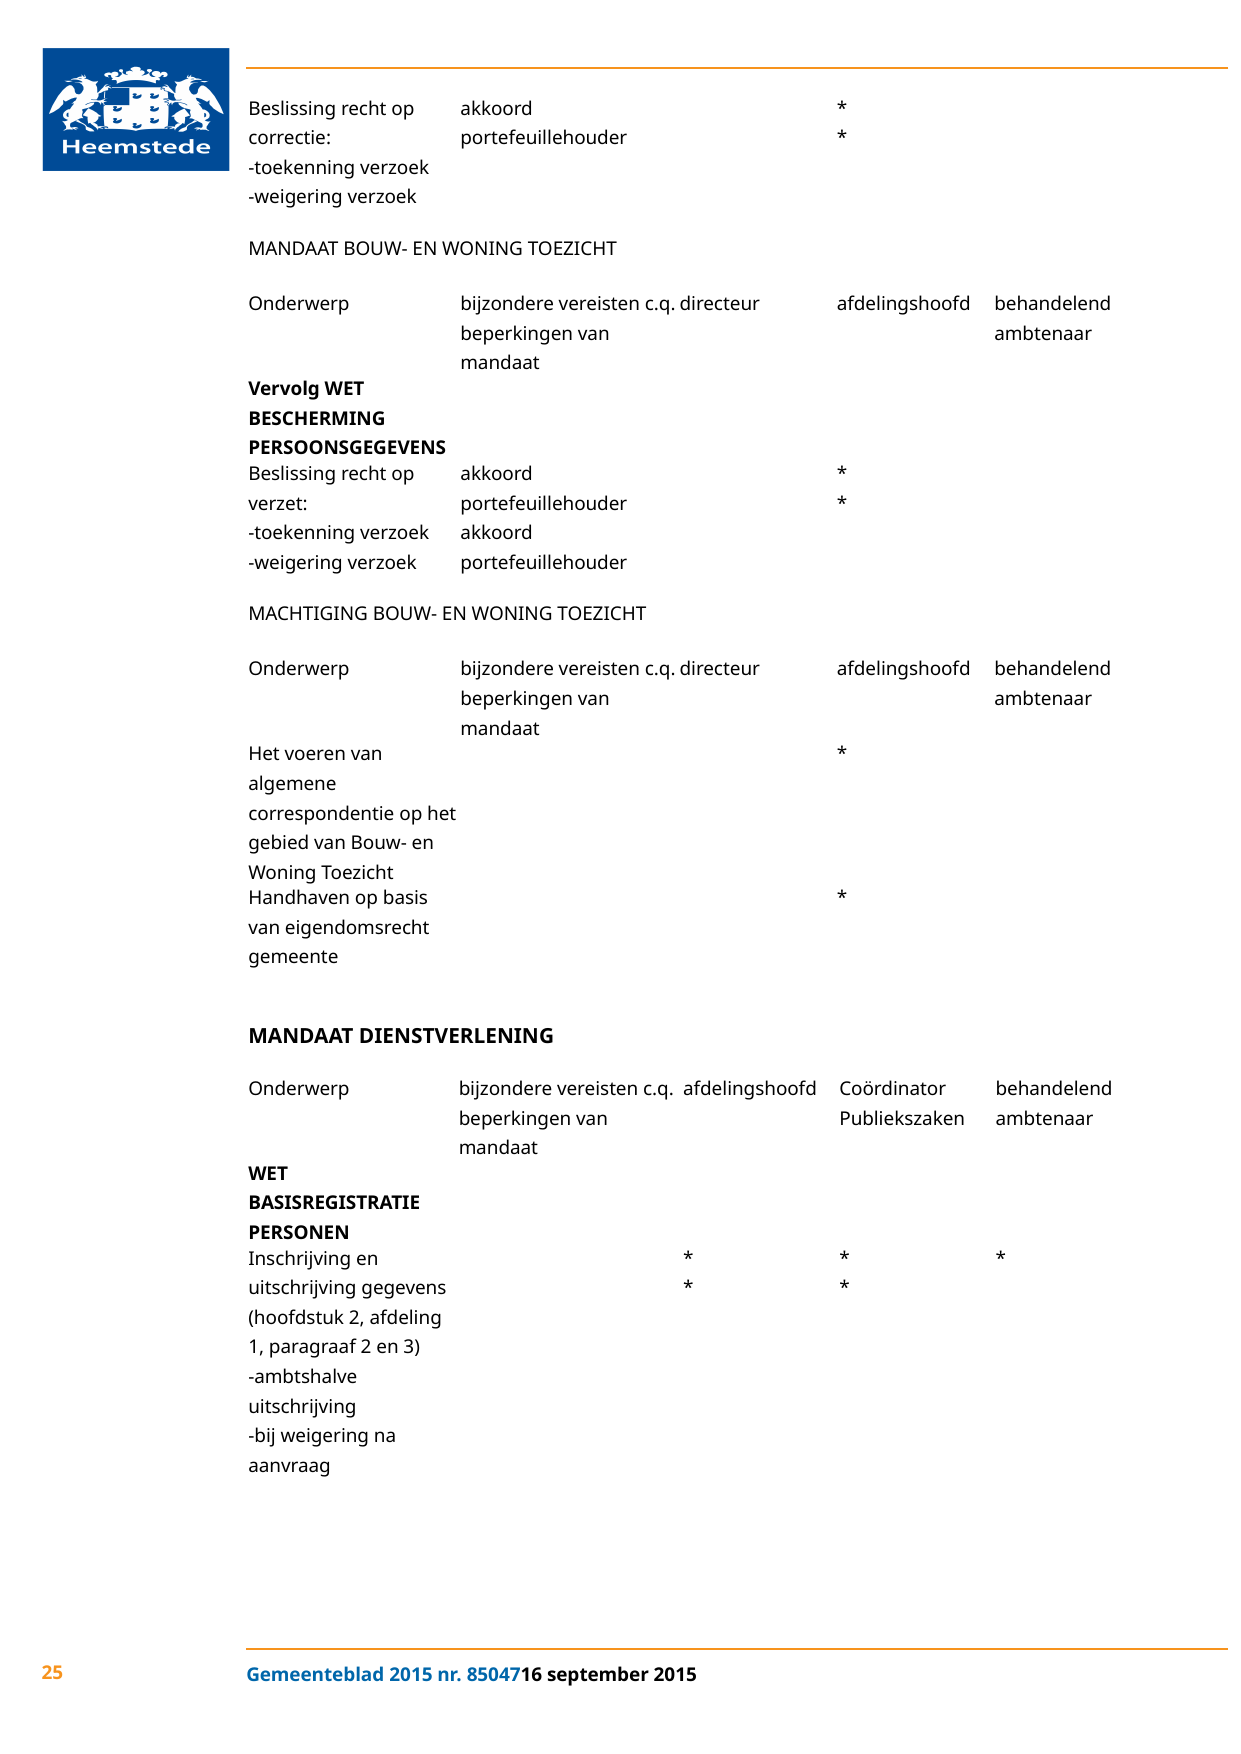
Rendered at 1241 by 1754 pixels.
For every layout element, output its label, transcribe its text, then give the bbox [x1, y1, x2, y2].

table_cell Handhaven op basis van eigendomsrecht gemeente [248, 885, 460, 969]
table_cell [679, 885, 837, 969]
table_cell [460, 375, 679, 460]
table_header afdelingshoofd [837, 656, 994, 741]
table_header behandelend ambtenaar [994, 656, 1152, 741]
table_header behandelend ambtenaar [994, 290, 1152, 375]
table_header bijzondere vereisten c.q. beperkingen van mandaat [460, 290, 679, 375]
table_cell [839, 1160, 995, 1245]
table_cell Beslissing recht op verzet: -toekenning verzoek -weigering verzoek [248, 460, 460, 574]
table_cell [459, 1245, 683, 1478]
table_cell [679, 460, 837, 574]
table_header directeur [679, 290, 837, 375]
table_cell * [837, 885, 994, 969]
table_cell [837, 375, 994, 460]
table_cell Beslissing recht op correctie: -toekenning verzoek -weigering verzoek [248, 95, 460, 209]
table_header Onderwerp [248, 290, 460, 375]
table_cell Inschrijving en uitschrijving gegevens (hoofdstuk 2, afdeling 1, paragraaf 2 en 3) -ambtshalve uitschrijving -bij weigering na aanvraag [248, 1245, 458, 1478]
text MACHTIGING BOUW- EN WONING TOEZICHT [248, 600, 1152, 626]
picture [41, 47, 231, 172]
table_cell [995, 1160, 1152, 1245]
table_header Onderwerp [248, 1075, 458, 1160]
table_cell akkoord portefeuillehouder [460, 95, 679, 209]
table_cell Het voeren van algemene correspondentie op het gebied van Bouw- en Woning Toezicht [248, 741, 460, 884]
table_cell [460, 885, 679, 969]
table_header Coördinator Publiekszaken [839, 1075, 995, 1160]
text MANDAAT BOUW- EN WONING TOEZICHT [248, 235, 1152, 261]
table_cell akkoord portefeuillehouder akkoord portefeuillehouder [460, 460, 679, 574]
text MANDAAT DIENSTVERLENING [248, 1021, 1152, 1049]
table_cell [679, 95, 837, 209]
table_header bijzondere vereisten c.q. beperkingen van mandaat [460, 656, 679, 741]
table_header afdelingshoofd [683, 1075, 839, 1160]
table_header bijzondere vereisten c.q. beperkingen van mandaat [459, 1075, 683, 1160]
table_header Onderwerp [248, 656, 460, 741]
table_cell WET BASISREGISTRATIE PERSONEN [248, 1160, 458, 1245]
table_header directeur [679, 656, 837, 741]
table_cell [679, 741, 837, 884]
table_cell [460, 741, 679, 884]
table_cell [994, 460, 1152, 574]
table_cell [459, 1160, 683, 1245]
table_cell Vervolg WET BESCHERMING PERSOONSGEGEVENS [248, 375, 460, 460]
table_cell * * [837, 95, 994, 209]
table_cell [994, 375, 1152, 460]
table_cell [994, 885, 1152, 969]
table_cell [679, 375, 837, 460]
table_cell * [837, 741, 994, 884]
table_cell [994, 95, 1152, 209]
table_cell [994, 741, 1152, 884]
table_cell * [995, 1245, 1152, 1478]
table_cell * * [837, 460, 994, 574]
table_cell [683, 1160, 839, 1245]
table_header behandelend ambtenaar [995, 1075, 1152, 1160]
table_cell * * [839, 1245, 995, 1478]
table_cell * * [683, 1245, 839, 1478]
table_header afdelingshoofd [837, 290, 994, 375]
